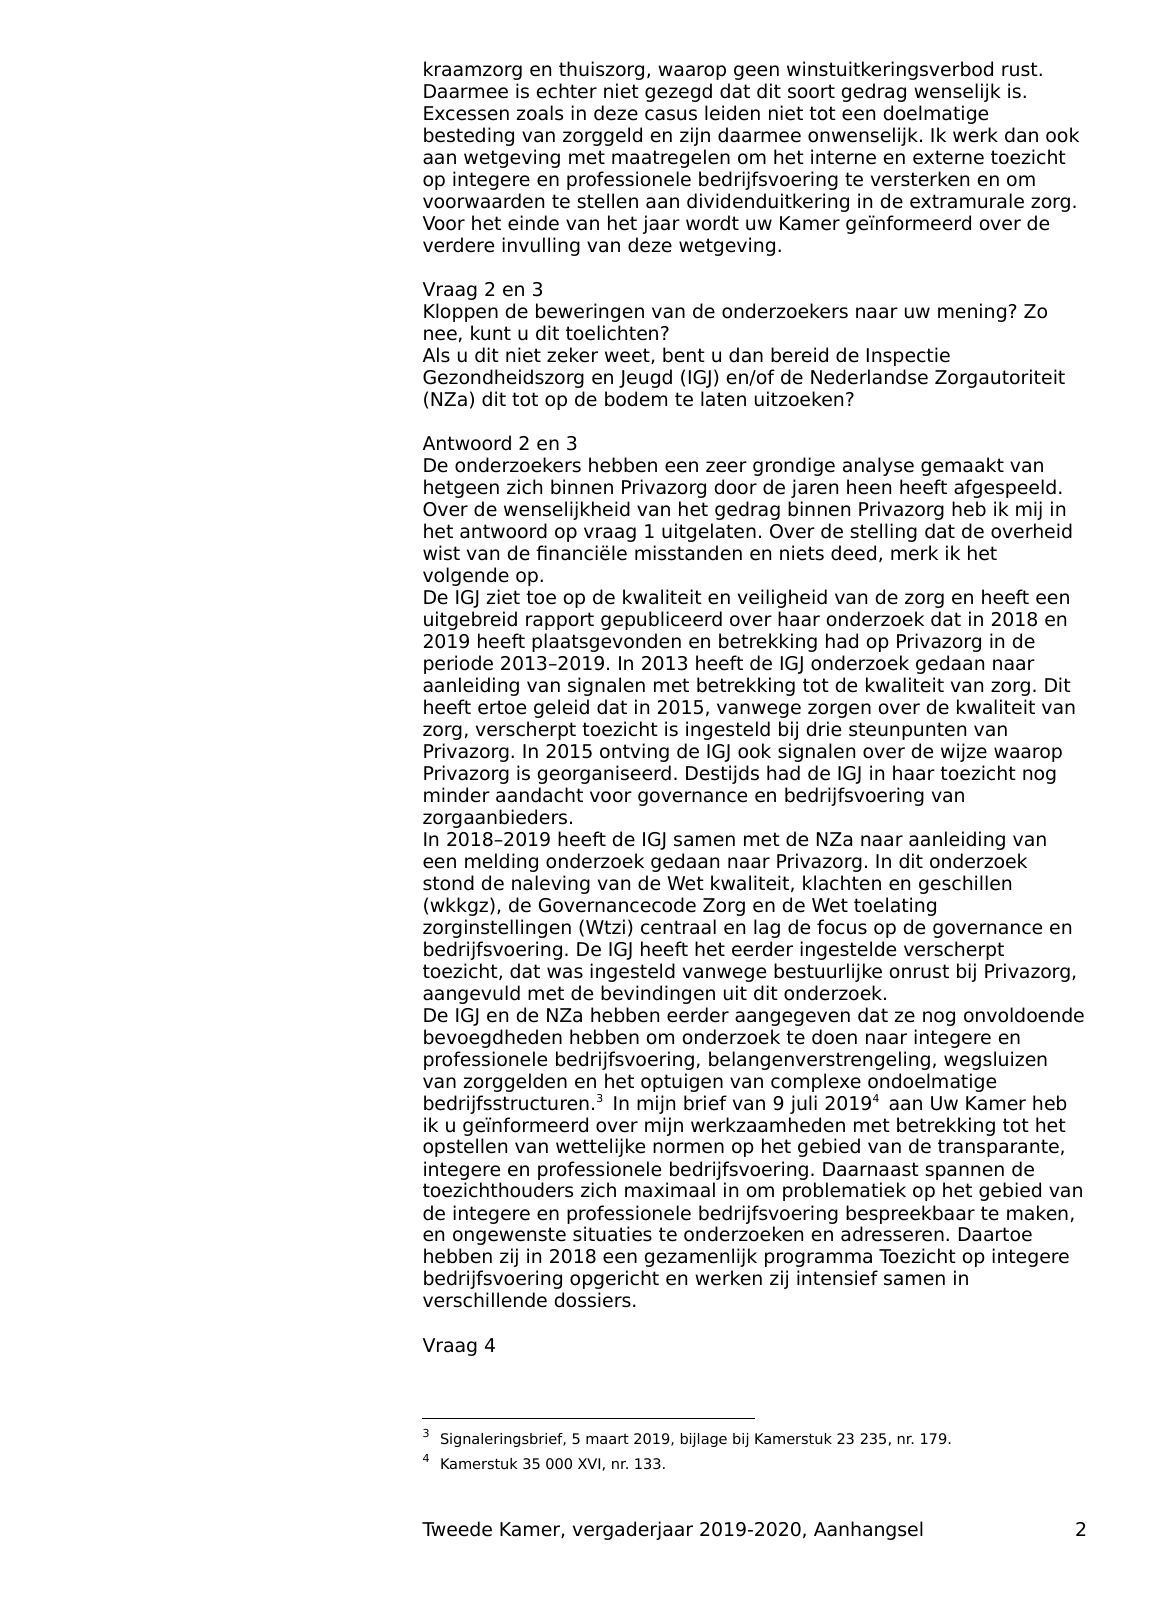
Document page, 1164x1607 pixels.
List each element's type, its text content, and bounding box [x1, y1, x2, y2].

text In 2018–2019 heeft de IGJ samen met de NZa naar aanleiding van een melding onderzoek gedaan naar Privazorg. In dit onderzoek stond de naleving van de Wet kwaliteit, klachten en geschillen (wkkgz), de Governancecode Zorg en de Wet toelating zorginstellingen (Wtzi) centraal en lag de focus op de governance en bedrijfsvoering. De IGJ heeft het eerder ingestelde verscherpt toezicht, dat was ingesteld vanwege bestuurlijke onrust bij Privazorg, aangevuld met de bevindingen uit dit onderzoek. [422, 829, 1087, 1004]
text Vraag 2 en 3 [422, 279, 1087, 301]
text Signaleringsbrief, 5 maart 2019, bijlage bij Kamerstuk 23 235, nr. 179. [422, 1427, 1087, 1449]
text Kloppen de beweringen van de onderzoekers naar uw mening? Zo nee, kunt u dit toelichten? [422, 301, 1087, 345]
text De IGJ en de NZa hebben eerder aangegeven dat ze nog onvoldoende bevoegdheden hebben om onderzoek te doen naar integere en professionele bedrijfsvoering, belangenverstrengeling, wegsluizen van zorggelden en het optuigen van complexe ondoelmatige bedrijfsstructuren. In mijn brief van 9 juli 2019 aan Uw Kamer heb ik u geïnformeerd over mijn werkzaamheden met betrekking tot het opstellen van wettelijke normen op het gebied van de transparante, integere en professionele bedrijfsvoering. Daarnaast spannen de toezichthouders zich maximaal in om problematiek op het gebied van de integere en professionele bedrijfsvoering bespreekbaar te maken, en ongewenste situaties te onderzoeken en adresseren. Daartoe hebben zij in 2018 een gezamenlijk programma Toezicht op integere bedrijfsvoering opgericht en werken zij intensief samen in verschillende dossiers. [422, 1004, 1087, 1312]
text Antwoord 2 en 3 [422, 433, 1087, 455]
text Vraag 4 [422, 1334, 1087, 1356]
text De IGJ ziet toe op de kwaliteit en veiligheid van de zorg en heeft een uitgebreid rapport gepubliceerd over haar onderzoek dat in 2018 en 2019 heeft plaatsgevonden en betrekking had op Privazorg in de periode 2013–2019. In 2013 heeft de IGJ onderzoek gedaan naar aanleiding van signalen met betrekking tot de kwaliteit van zorg. Dit heeft ertoe geleid dat in 2015, vanwege zorgen over de kwaliteit van zorg, verscherpt toezicht is ingesteld bij drie steunpunten van Privazorg. In 2015 ontving de IGJ ook signalen over de wijze waarop Privazorg is georganiseerd. Destijds had de IGJ in haar toezicht nog minder aandacht voor governance en bedrijfsvoering van zorgaanbieders. [422, 587, 1087, 829]
text De onderzoekers hebben een zeer grondige analyse gemaakt van hetgeen zich binnen Privazorg door de jaren heen heeft afgespeeld. Over de wenselijkheid van het gedrag binnen Privazorg heb ik mij in het antwoord op vraag 1 uitgelaten. Over de stelling dat de overheid wist van de financiële misstanden en niets deed, merk ik het volgende op. [422, 455, 1087, 587]
text Kamerstuk 35 000 XVI, nr. 133. [422, 1452, 1087, 1474]
text kraamzorg en thuiszorg, waarop geen winstuitkeringsverbod rust. Daarmee is echter niet gezegd dat dit soort gedrag wenselijk is. Excessen zoals in deze casus leiden niet tot een doelmatige besteding van zorggeld en zijn daarmee onwenselijk. Ik werk dan ook aan wetgeving met maatregelen om het interne en externe toezicht op integere en professionele bedrijfsvoering te versterken en om voorwaarden te stellen aan dividenduitkering in de extramurale zorg. Voor het einde van het jaar wordt uw Kamer geïnformeerd over de verdere invulling van deze wetgeving. [422, 59, 1087, 257]
text Als u dit niet zeker weet, bent u dan bereid de Inspectie Gezondheidszorg en Jeugd (IGJ) en/of de Nederlandse Zorgautoriteit (NZa) dit tot op de bodem te laten uitzoeken? [422, 345, 1087, 411]
